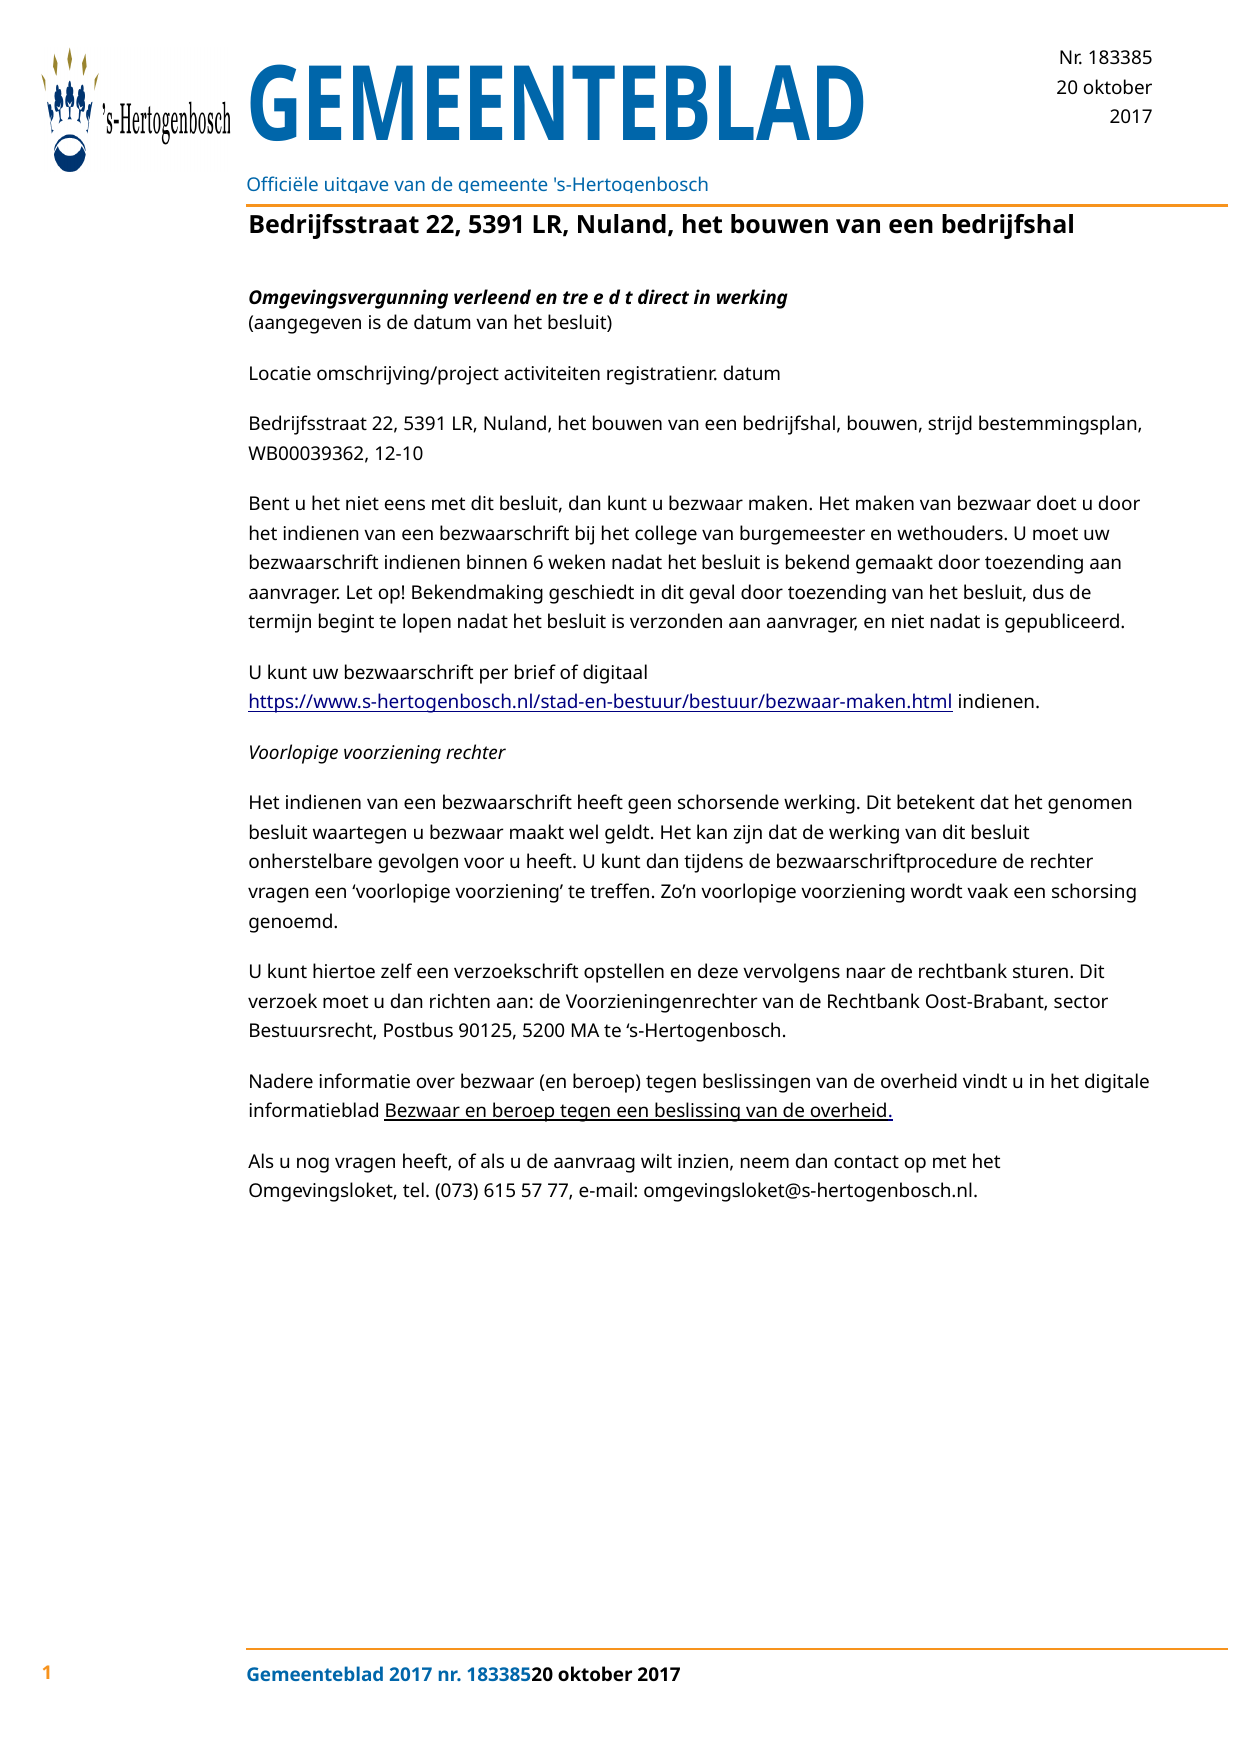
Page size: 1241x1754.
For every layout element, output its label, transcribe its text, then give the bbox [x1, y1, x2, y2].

text Nadere informatie over bezwaar (en beroep) tegen beslissingen van de overheid vindt u in het digitale informatieblad Bezwaar en beroep tegen een beslissing van de overheid. [248, 1068, 1152, 1123]
text Bedrijfsstraat 22, 5391 LR, Nuland, het bouwen van een bedrijfshal, bouwen, strijd bestemmingsplan, WB00039362, 12-10 [248, 410, 1152, 466]
text Bent u het niet eens met dit besluit, dan kunt u bezwaar maken. Het maken van bezwaar doet u door het indienen van een bezwaarschrift bij het college van burgemeester en wethouders. U moet uw bezwaarschrift indienen binnen 6 weken nadat het besluit is bekend gemaakt door toezending aan aanvrager. Let op! Bekendmaking geschiedt in dit geval door toezending van het besluit, dus de termijn begint te lopen nadat het besluit is verzonden aan aanvrager, en niet nadat is gepubliceerd. [248, 490, 1152, 634]
text Omgevingsvergunning verleend en tre e d t direct in werking [248, 284, 1152, 309]
text Als u nog vragen heeft, of als u de aanvraag wilt inzien, neem dan contact op met het Omgevingsloket, tel. (073) 615 57 77, e-mail: omgevingsloket@s-hertogenbosch.nl. [248, 1148, 1152, 1203]
text Bedrijfsstraat 22, 5391 LR, Nuland, het bouwen van een bedrijfshal [248, 207, 1152, 241]
text U kunt uw bezwaarschrift per brief of digitaal https://www.s-hertogenbosch.nl/stad-en-bestuur/bestuur/bezwaar-maken.html indienen. [248, 659, 1152, 714]
text Het indienen van een bezwaarschrift heeft geen schorsende werking. Dit betekent dat het genomen besluit waartegen u bezwaar maakt wel geldt. Het kan zijn dat de werking van dit besluit onherstelbare gevolgen voor u heeft. U kunt dan tijdens de bezwaarschriftprocedure de rechter vragen een ‘voorlopige voorziening’ te treffen. Zo’n voorlopige voorziening wordt vaak een schorsing genoemd. [248, 789, 1152, 934]
text Voorlopige voorziening rechter [248, 739, 1152, 765]
text Locatie omschrijving/project activiteiten registratienr. datum [248, 360, 1152, 386]
text U kunt hiertoe zelf een verzoekschrift opstellen en deze vervolgens naar de rechtbank sturen. Dit verzoek moet u dan richten aan: de Voorzieningenrechter van de Rechtbank Oost-Brabant, sector Bestuursrecht, Postbus 90125, 5200 MA te ‘s-Hertogenbosch. [248, 958, 1152, 1043]
picture [41, 47, 231, 172]
text (aangegeven is de datum van het besluit) [248, 309, 1152, 335]
